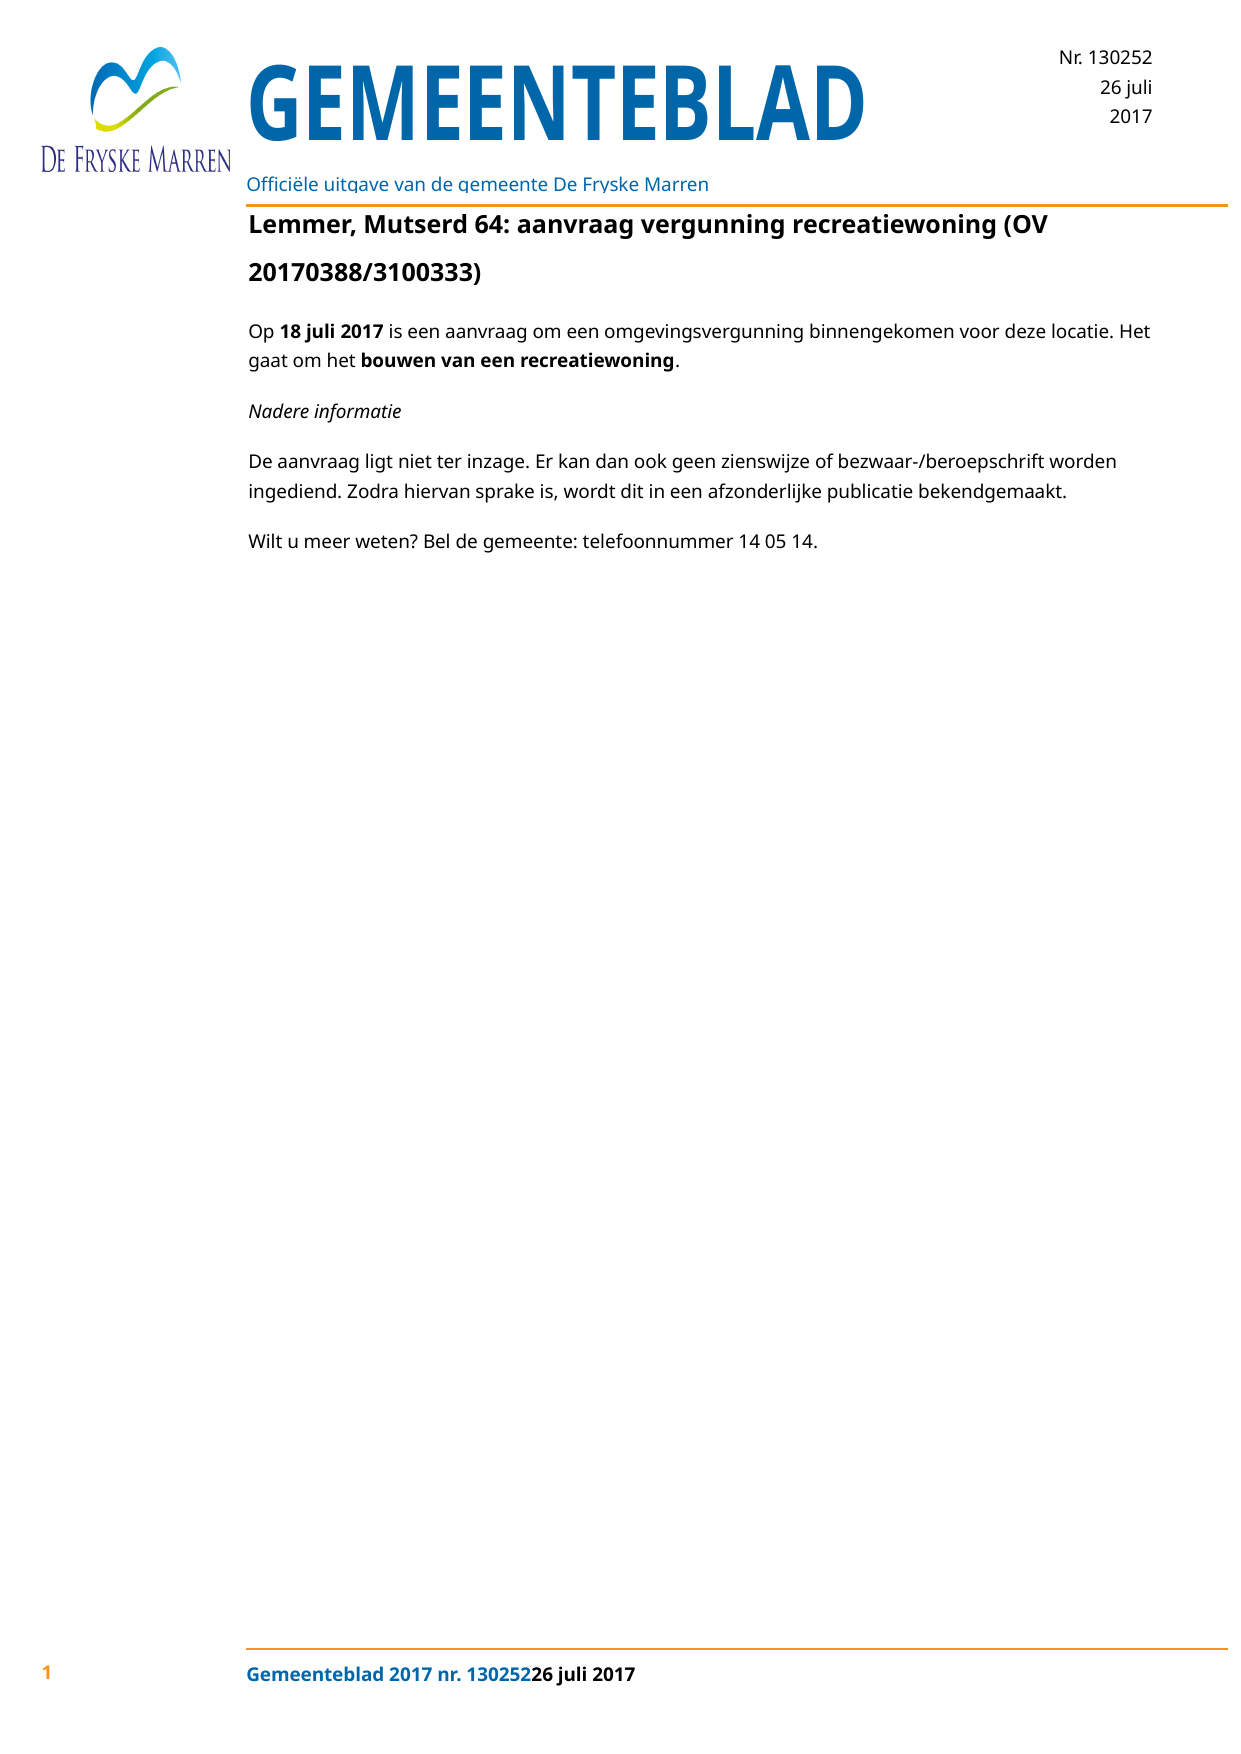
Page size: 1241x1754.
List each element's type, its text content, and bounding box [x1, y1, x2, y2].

text Nadere informatie [248, 398, 1152, 424]
picture [41, 47, 231, 172]
text Lemmer, Mutserd 64: aanvraag vergunning recreatiewoning (OV 20170388/3100333) [248, 207, 1152, 288]
text De aanvraag ligt niet ter inzage. Er kan dan ook geen zienswijze of bezwaar-/beroepschrift worden ingediend. Zodra hiervan sprake is, wordt dit in een afzonderlijke publicatie bekendgemaakt. [248, 448, 1152, 504]
text Op 18 juli 2017 is een aanvraag om een omgevingsvergunning binnengekomen voor deze locatie. Het gaat om het bouwen van een recreatiewoning. [248, 318, 1152, 373]
text Wilt u meer weten? Bel de gemeente: telefoonnummer 14 05 14. [248, 528, 1152, 554]
